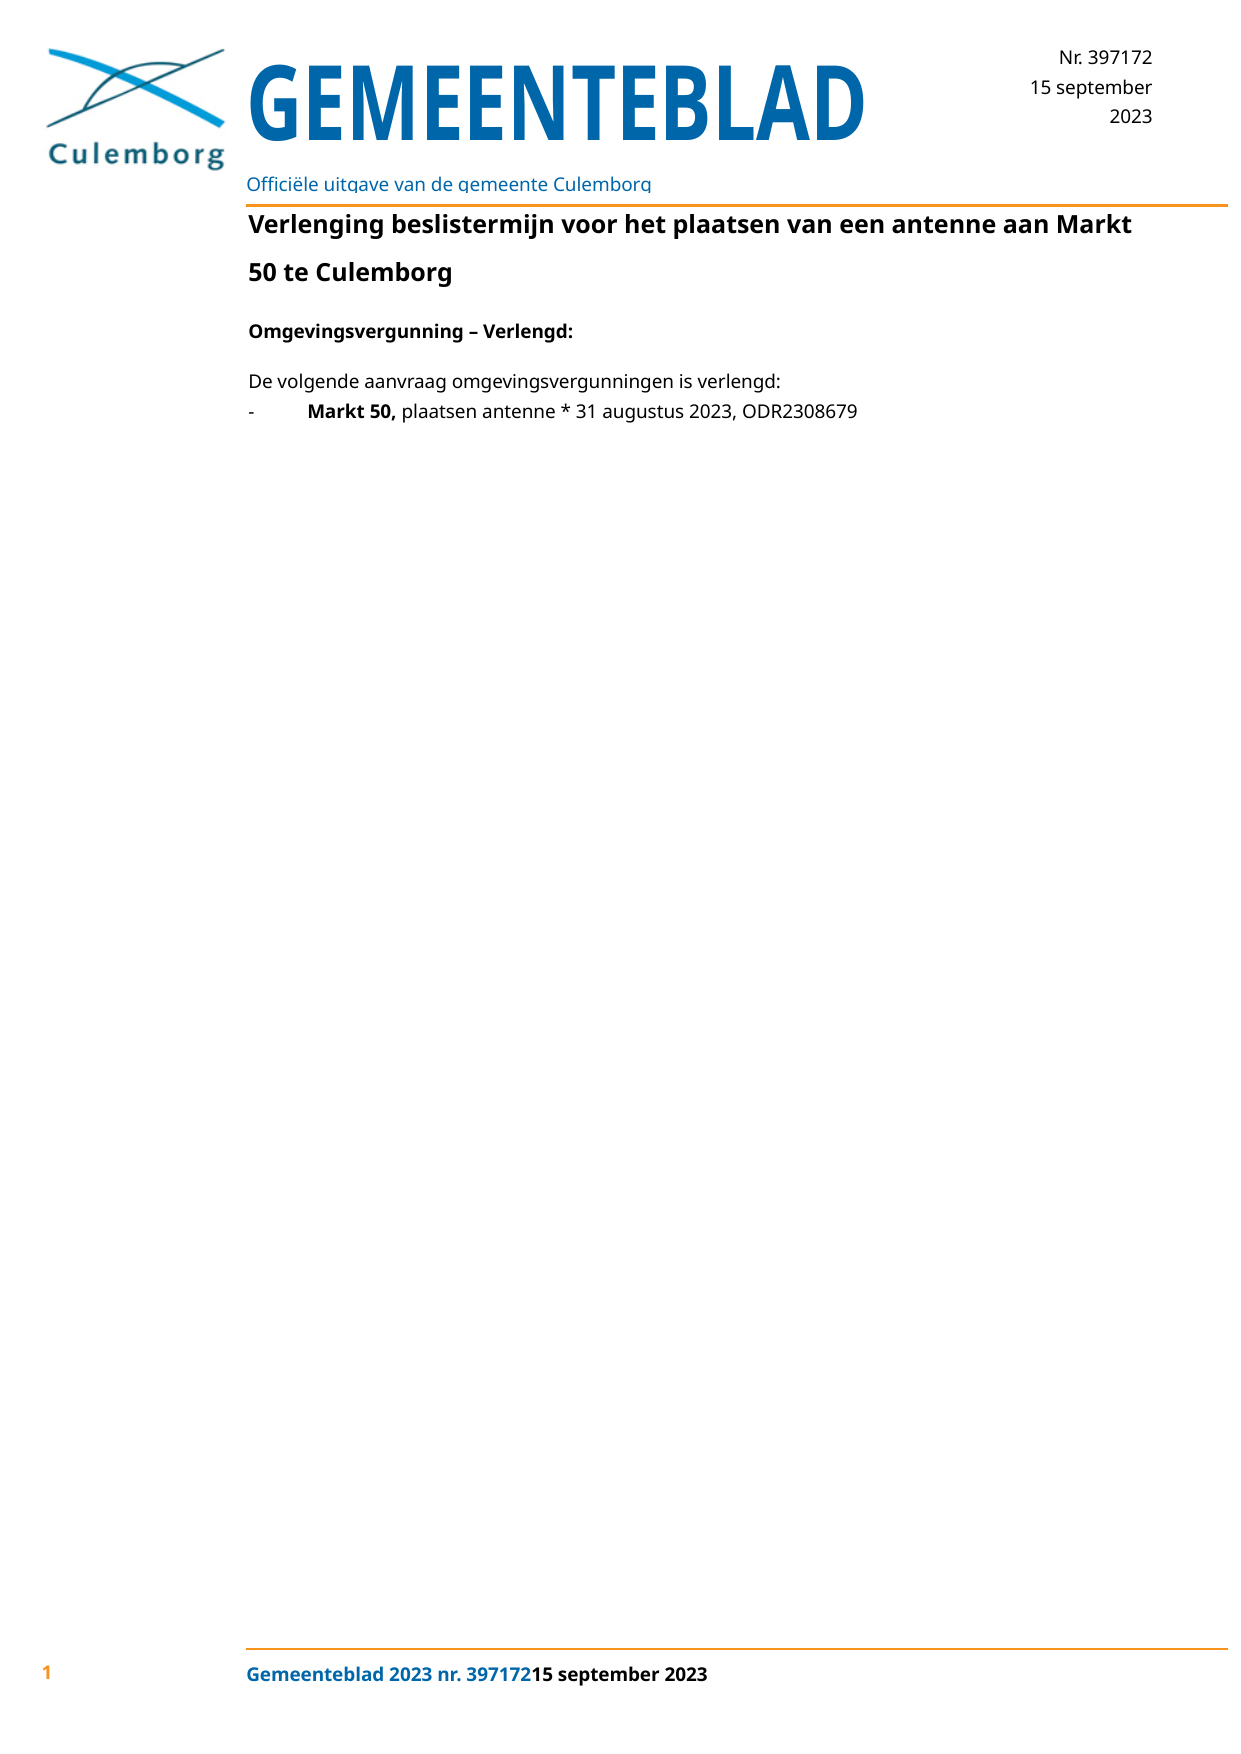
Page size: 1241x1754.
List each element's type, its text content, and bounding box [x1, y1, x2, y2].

picture [41, 47, 231, 172]
list Markt 50, plaatsen antenne * 31 augustus 2023, ODR2308679 [248, 398, 1152, 424]
text De volgende aanvraag omgevingsvergunningen is verlengd: [248, 368, 1152, 394]
text Omgevingsvergunning – Verlengd: [248, 318, 1152, 344]
text Verlenging beslistermijn voor het plaatsen van een antenne aan Markt 50 te Culemborg [248, 207, 1152, 288]
